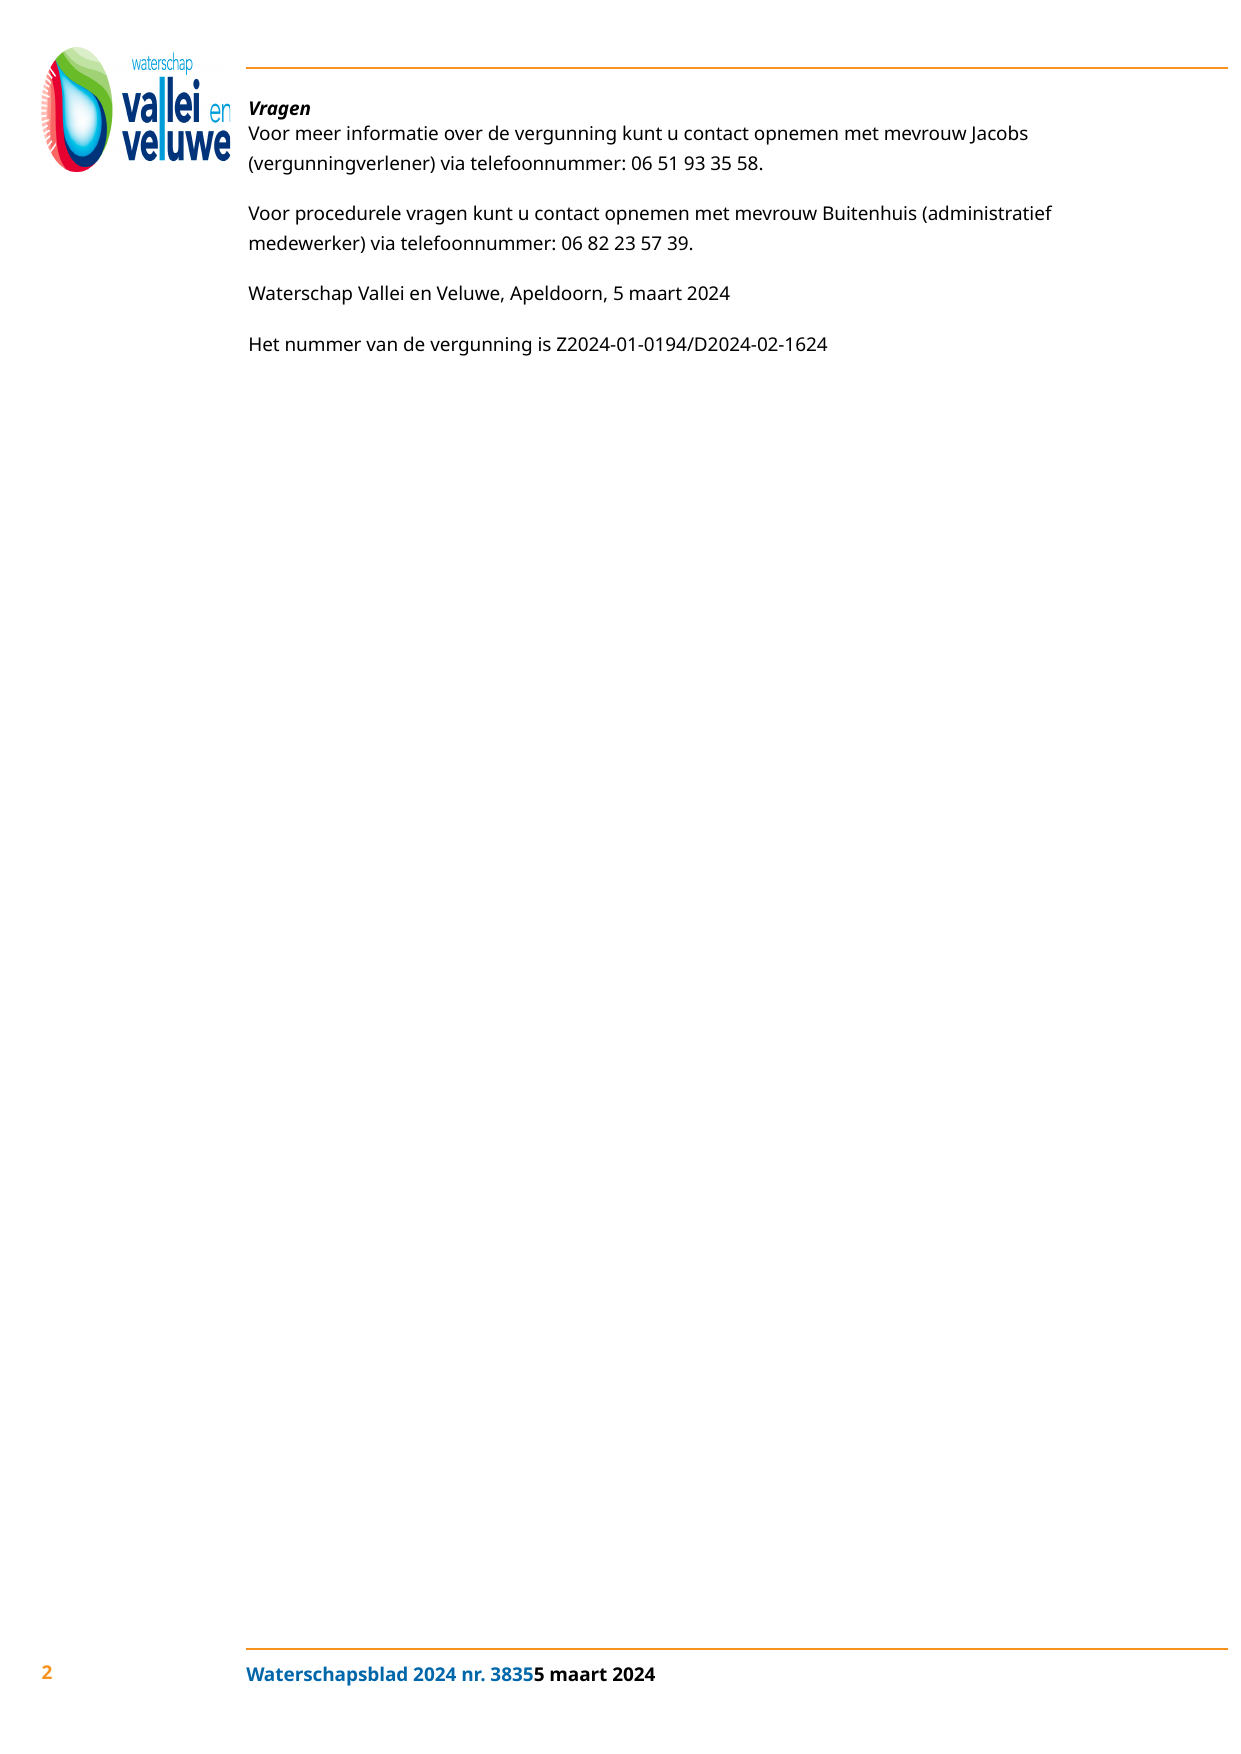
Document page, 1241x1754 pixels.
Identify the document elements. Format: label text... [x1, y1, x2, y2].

text Het nummer van de vergunning is Z2024-01-0194/D2024-02-1624 [248, 331, 1152, 357]
text Vragen [248, 95, 1152, 121]
text Voor procedurele vragen kunt u contact opnemen met mevrouw Buitenhuis (administratief medewerker) via telefoonnummer: 06 82 23 57 39. [248, 201, 1152, 256]
text Voor meer informatie over de vergunning kunt u contact opnemen met mevrouw Jacobs (vergunningverlener) via telefoonnummer: 06 51 93 35 58. [248, 121, 1152, 176]
text Waterschap Vallei en Veluwe, Apeldoorn, 5 maart 2024 [248, 281, 1152, 306]
picture [41, 47, 231, 172]
